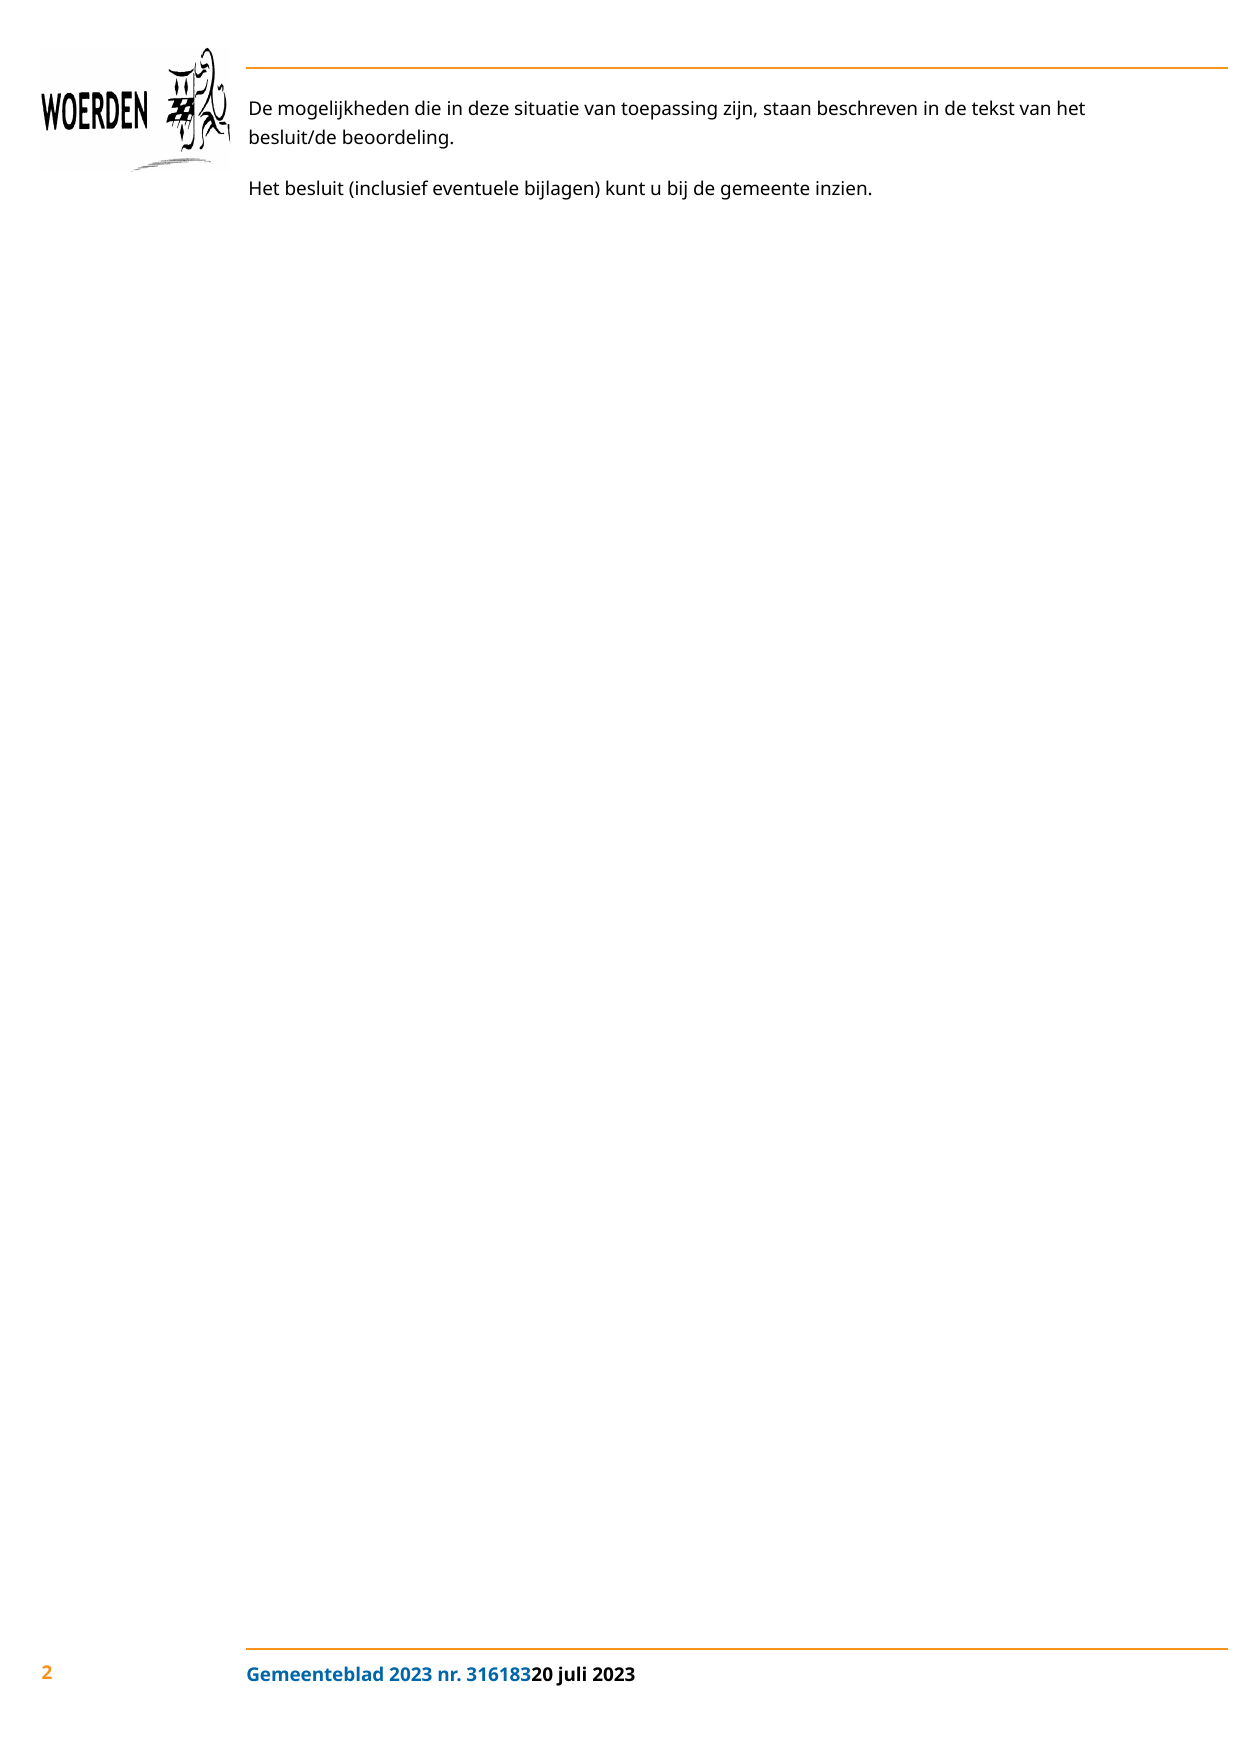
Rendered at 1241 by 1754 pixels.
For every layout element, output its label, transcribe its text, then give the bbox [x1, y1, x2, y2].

picture [41, 47, 231, 172]
text De mogelijkheden die in deze situatie van toepassing zijn, staan beschreven in de tekst van het besluit/de beoordeling. [248, 95, 1152, 150]
text Het besluit (inclusief eventuele bijlagen) kunt u bij de gemeente inzien. [248, 175, 1152, 201]
